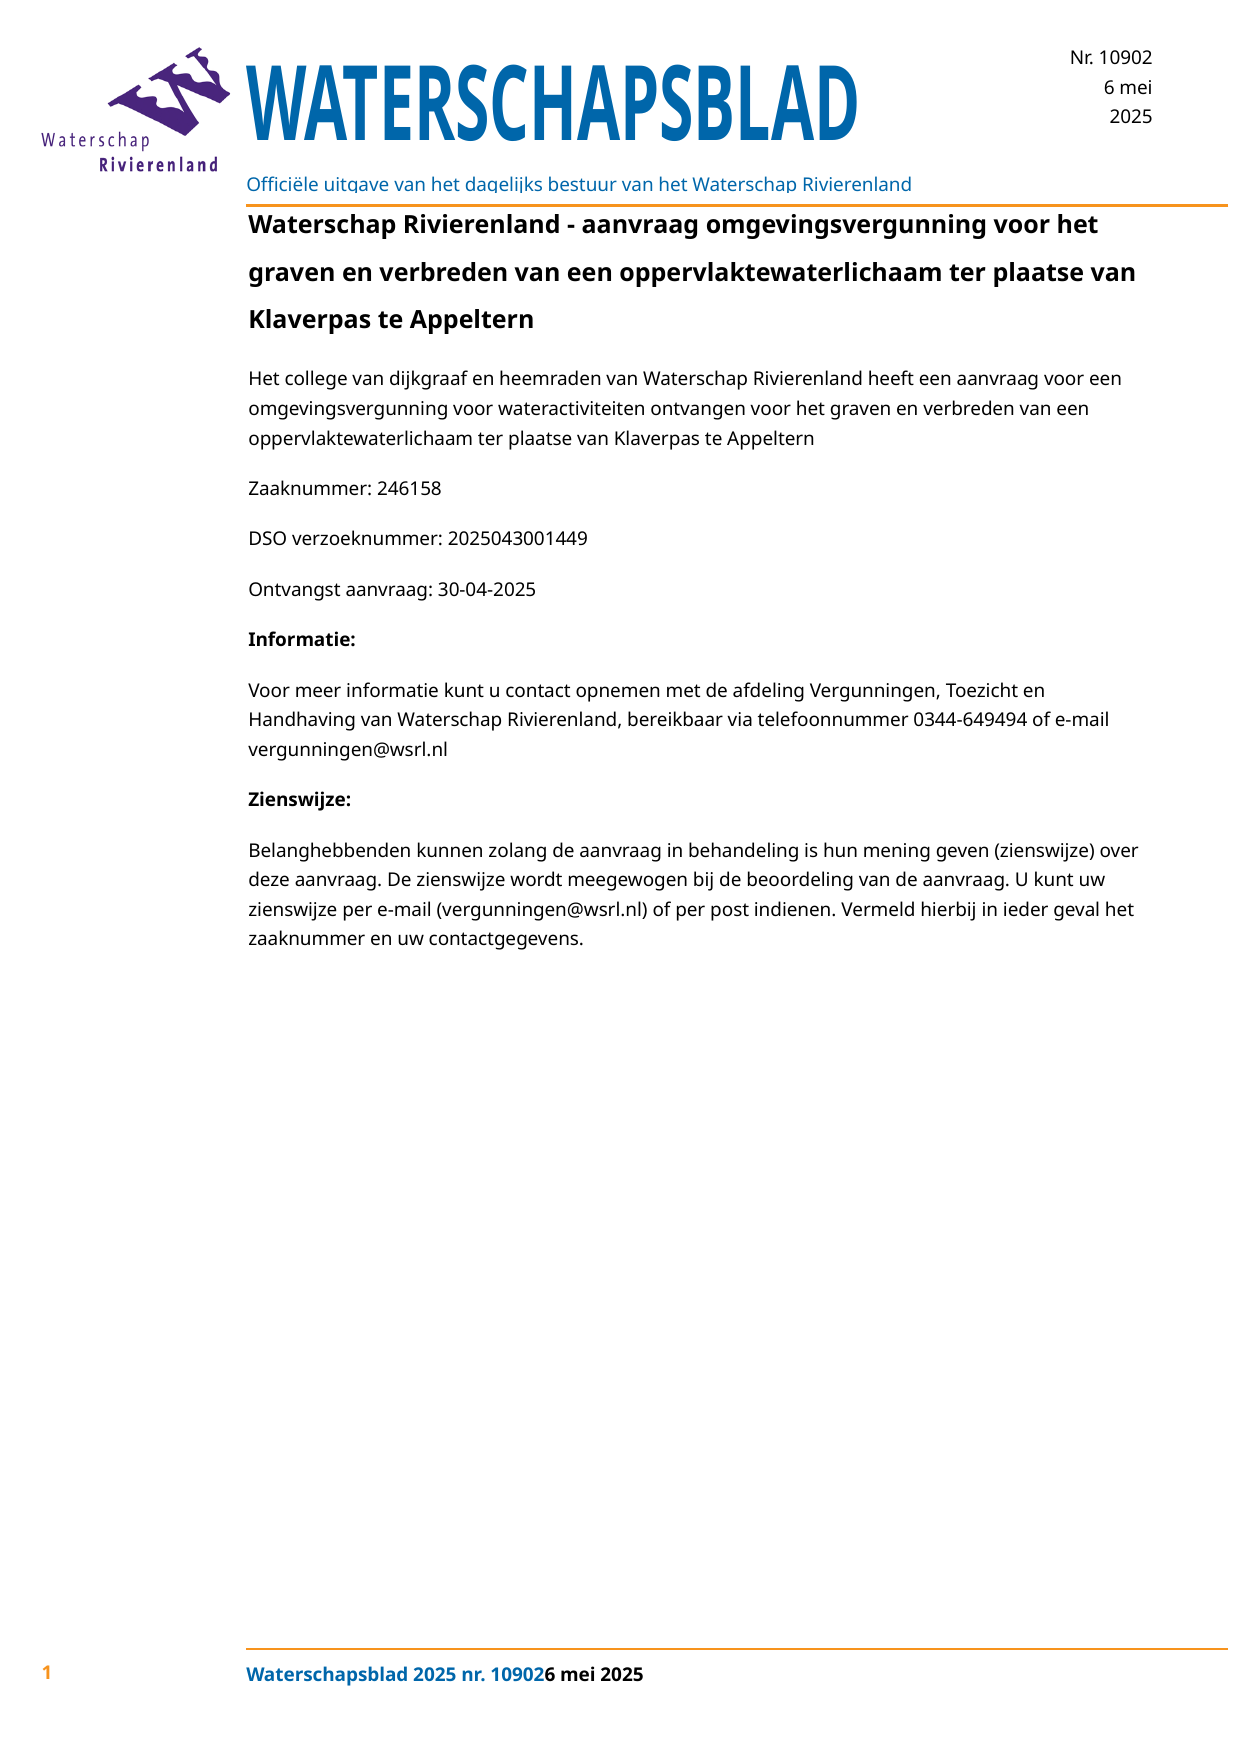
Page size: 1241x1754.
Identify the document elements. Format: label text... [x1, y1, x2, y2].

text Ontvangst aanvraag: 30-04-2025 [248, 576, 1152, 602]
text Zienswijze: [248, 786, 1152, 812]
text Waterschap Rivierenland - aanvraag omgevingsvergunning voor het graven en verbreden van een oppervlaktewaterlichaam ter plaatse van Klaverpas te Appeltern [248, 207, 1152, 336]
picture [41, 47, 231, 172]
text Zaaknummer: 246158 [248, 475, 1152, 501]
text Belanghebbenden kunnen zolang de aanvraag in behandeling is hun mening geven (zienswijze) over deze aanvraag. De zienswijze wordt meegewogen bij de beoordeling van de aanvraag. U kunt uw zienswijze per e-mail (vergunningen@wsrl.nl) of per post indienen. Vermeld hierbij in ieder geval het zaaknummer en uw contactgegevens. [248, 837, 1152, 951]
text Het college van dijkgraaf en heemraden van Waterschap Rivierenland heeft een aanvraag voor een omgevingsvergunning voor wateractiviteiten ontvangen voor het graven en verbreden van een oppervlaktewaterlichaam ter plaatse van Klaverpas te Appeltern [248, 366, 1152, 450]
text DSO verzoeknummer: 2025043001449 [248, 526, 1152, 551]
text Voor meer informatie kunt u contact opnemen met de afdeling Vergunningen, Toezicht en Handhaving van Waterschap Rivierenland, bereikbaar via telefoonnummer 0344-649494 of e-mail vergunningen@wsrl.nl [248, 677, 1152, 762]
text Informatie: [248, 626, 1152, 652]
